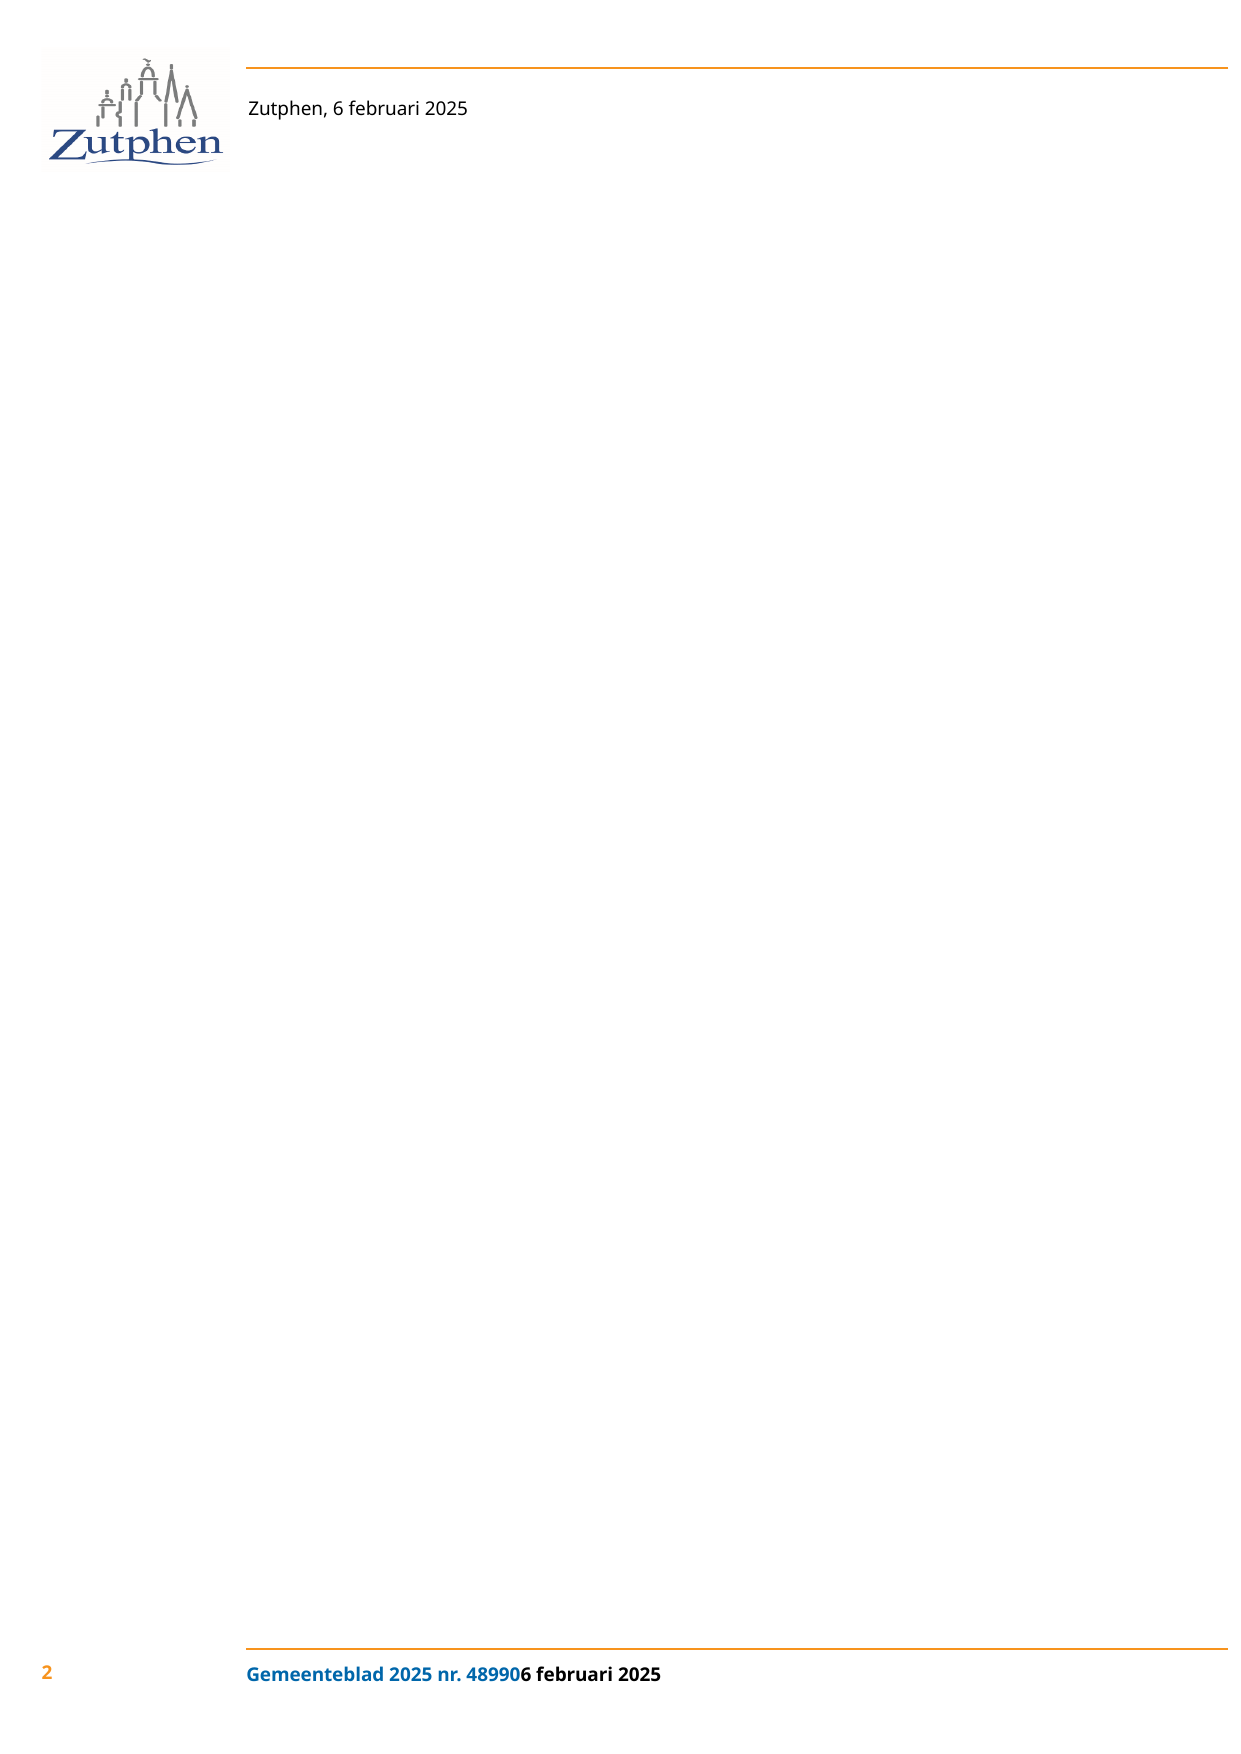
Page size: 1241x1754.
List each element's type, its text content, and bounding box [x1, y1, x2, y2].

text Zutphen, 6 februari 2025 [248, 95, 1152, 121]
picture [41, 47, 231, 172]
